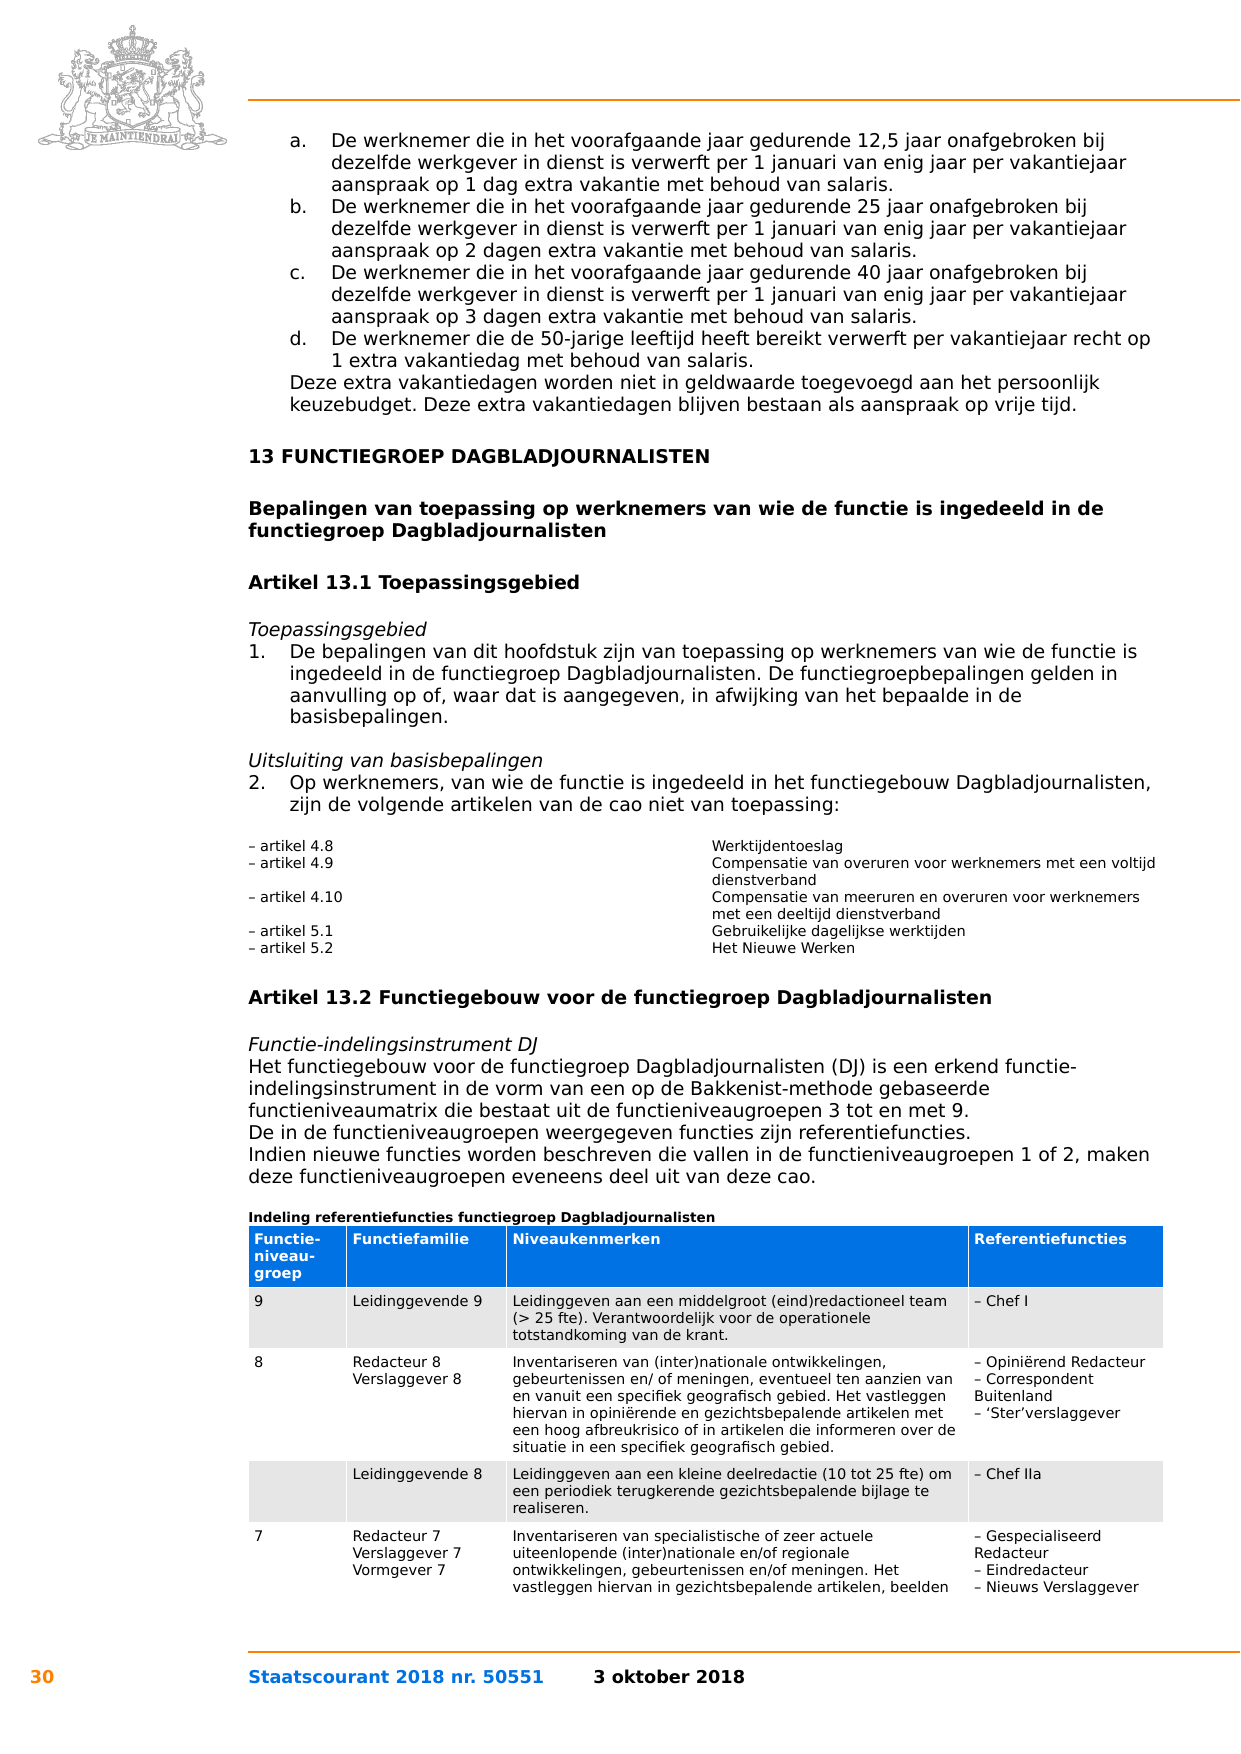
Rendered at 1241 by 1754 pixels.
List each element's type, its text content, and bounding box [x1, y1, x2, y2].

table_cell Leidinggeven aan een kleine deelredactie (10 tot 25 fte) om een periodiek terugkerende gezichtsbepalende bijlage te realiseren. [507, 1461, 968, 1522]
subtitle 13 FUNCTIEGROEP DAGBLADJOURNALISTEN [248, 446, 1163, 468]
table_cell Inventariseren van (inter)nationale ontwikkelingen, gebeurtenissen en/ of meningen, eventueel ten aanzien van en vanuit een specifiek geografisch gebied. Het vastleggen hiervan in opiniërende en gezichtsbepalende artikelen met een hoog afbreukrisico of in artikelen die informeren over de situatie in een specifiek geografisch gebied. [507, 1349, 968, 1460]
subtitle Bepalingen van toepassing op werknemers van wie de functie is ingedeeld in de functiegroep Dagbladjournalisten [248, 498, 1163, 542]
table_cell Leidinggevende 9 [347, 1288, 506, 1348]
table_cell Functie- niveau-groep [249, 1226, 346, 1287]
text 1. De bepalingen van dit hoofdstuk zijn van toepassing op werknemers van wie de functie is ingedeeld in de functiegroep Dagbladjournalisten. De functiegroepbepalingen gelden in aanvulling op of, waar dat is aangegeven, in afwijking van het bepaalde in de basisbepalingen. [248, 641, 1163, 728]
table_cell – Chef I [969, 1288, 1163, 1348]
table_cell – artikel 4.10 [248, 889, 706, 923]
text a. De werknemer die in het voorafgaande jaar gedurende 12,5 jaar onafgebroken bij dezelfde werkgever in dienst is verwerft per 1 januari van enig jaar per vakantiejaar aanspraak op 1 dag extra vakantie met behoud van salaris. [289, 130, 1163, 196]
subtitle Uitsluiting van basisbepalingen [248, 750, 1163, 772]
subtitle Toepassingsgebied [248, 618, 1163, 641]
table_cell Redacteur 8 Verslaggever 8 [347, 1349, 506, 1460]
table_cell Compensatie van meeruren en overuren voor werknemers met een deeltijd dienstverband [706, 889, 1163, 923]
table_cell Niveaukenmerken [507, 1226, 968, 1287]
text 2. Op werknemers, van wie de functie is ingedeeld in het functiegebouw Dagbladjournalisten, zijn de volgende artikelen van de cao niet van toepassing: [248, 772, 1163, 816]
table_cell 7 [249, 1523, 346, 1600]
subtitle Artikel 13.1 Toepassingsgebied [248, 572, 1163, 593]
picture [38, 25, 227, 150]
table_header Werktijdentoeslag [706, 838, 1163, 855]
subtitle Functie-indelingsinstrument DJ [248, 1034, 1163, 1056]
text De in de functieniveaugroepen weergegeven functies zijn referentiefuncties. [248, 1122, 1163, 1144]
table_cell Leidinggevende 8 [347, 1461, 506, 1522]
text Het functiegebouw voor de functiegroep Dagbladjournalisten (DJ) is een erkend functie-indelingsinstrument in de vorm van een op de Bakkenist-methode gebaseerde functieniveaumatrix die bestaat uit de functieniveaugroepen 3 tot en met 9. [248, 1056, 1163, 1122]
text Indien nieuwe functies worden beschreven die vallen in de functieniveaugroepen 1 of 2, maken deze functieniveaugroepen eveneens deel uit van deze cao. [248, 1144, 1163, 1188]
table_cell Functiefamilie [347, 1226, 506, 1287]
table_cell 9 [249, 1288, 346, 1348]
table_cell Referentiefuncties [969, 1226, 1163, 1287]
table_cell Leidinggeven aan een middelgroot (eind)redactioneel team (> 25 fte). Verantwoordelijk voor de operationele totstandkoming van de krant. [507, 1288, 968, 1348]
table_cell Compensatie van overuren voor werknemers met een voltijd dienstverband [706, 855, 1163, 889]
table_cell – Gespecialiseerd Redacteur – Eindredacteur – Nieuws Verslaggever [969, 1523, 1163, 1600]
table_cell [249, 1461, 346, 1522]
table_header Indeling referentiefuncties functiegroep Dagbladjournalisten [248, 1210, 1163, 1225]
subtitle Artikel 13.2 Functiegebouw voor de functiegroep Dagbladjournalisten [248, 987, 1163, 1009]
text Deze extra vakantiedagen worden niet in geldwaarde toegevoegd aan het persoonlijk keuzebudget. Deze extra vakantiedagen blijven bestaan als aanspraak op vrije tijd. [289, 372, 1163, 416]
table_cell Gebruikelijke dagelijkse werktijden [706, 923, 1163, 940]
table_cell – artikel 5.2 [248, 940, 706, 957]
table_cell 8 [249, 1349, 346, 1460]
text b. De werknemer die in het voorafgaande jaar gedurende 25 jaar onafgebroken bij dezelfde werkgever in dienst is verwerft per 1 januari van enig jaar per vakantiejaar aanspraak op 2 dagen extra vakantie met behoud van salaris. [289, 196, 1163, 262]
table_cell – Chef IIa [969, 1461, 1163, 1522]
table_cell Inventariseren van specialistische of zeer actuele uiteenlopende (inter)nationale en/of regionale ontwikkelingen, gebeurtenissen en/of meningen. Het vastleggen hiervan in gezichtsbepalende artikelen, beelden [507, 1523, 968, 1600]
table_cell Redacteur 7 Verslaggever 7 Vormgever 7 [347, 1523, 506, 1600]
table_cell – artikel 5.1 [248, 923, 706, 940]
table_header – artikel 4.8 [248, 838, 706, 855]
text d. De werknemer die de 50-jarige leeftijd heeft bereikt verwerft per vakantiejaar recht op 1 extra vakantiedag met behoud van salaris. [289, 328, 1163, 372]
table_cell – artikel 4.9 [248, 855, 706, 889]
table_cell Het Nieuwe Werken [706, 940, 1163, 957]
text c. De werknemer die in het voorafgaande jaar gedurende 40 jaar onafgebroken bij dezelfde werkgever in dienst is verwerft per 1 januari van enig jaar per vakantiejaar aanspraak op 3 dagen extra vakantie met behoud van salaris. [289, 262, 1163, 328]
table_cell – Opiniërend Redacteur – Correspondent Buitenland – ‘Ster’verslaggever [969, 1349, 1163, 1460]
